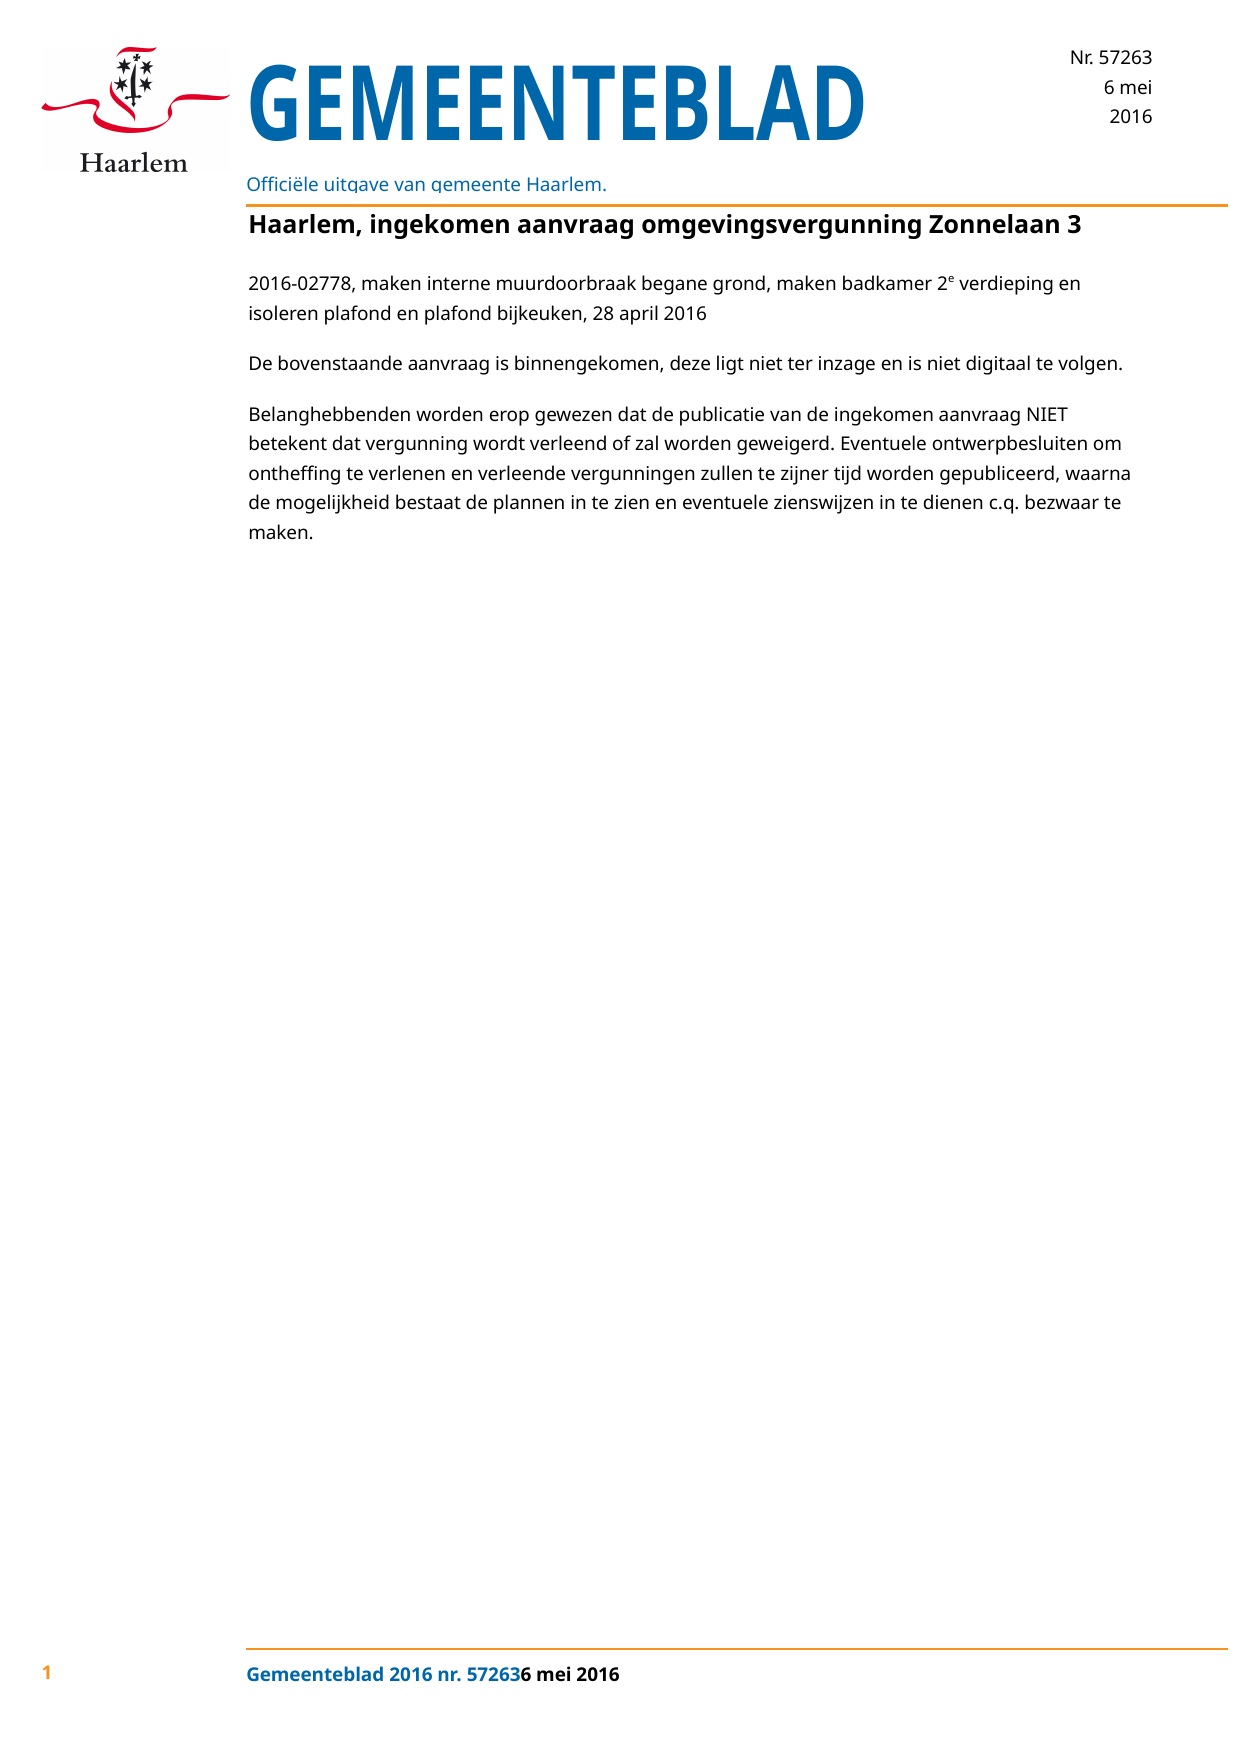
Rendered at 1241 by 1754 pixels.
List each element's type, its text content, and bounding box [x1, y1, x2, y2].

text Haarlem, ingekomen aanvraag omgevingsvergunning Zonnelaan 3 [248, 207, 1152, 241]
picture [41, 47, 231, 172]
text De bovenstaande aanvraag is binnengekomen, deze ligt niet ter inzage en is niet digitaal te volgen. [248, 350, 1152, 376]
text 2016-02778, maken interne muurdoorbraak begane grond, maken badkamer 2e verdieping en isoleren plafond en plafond bijkeuken, 28 april 2016 [248, 270, 1152, 326]
text Belanghebbenden worden erop gewezen dat de publicatie van de ingekomen aanvraag NIET betekent dat vergunning wordt verleend of zal worden geweigerd. Eventuele ontwerpbesluiten om ontheffing te verlenen en verleende vergunningen zullen te zijner tijd worden gepubliceerd, waarna de mogelijkheid bestaat de plannen in te zien en eventuele zienswijzen in te dienen c.q. bezwaar te maken. [248, 401, 1152, 545]
